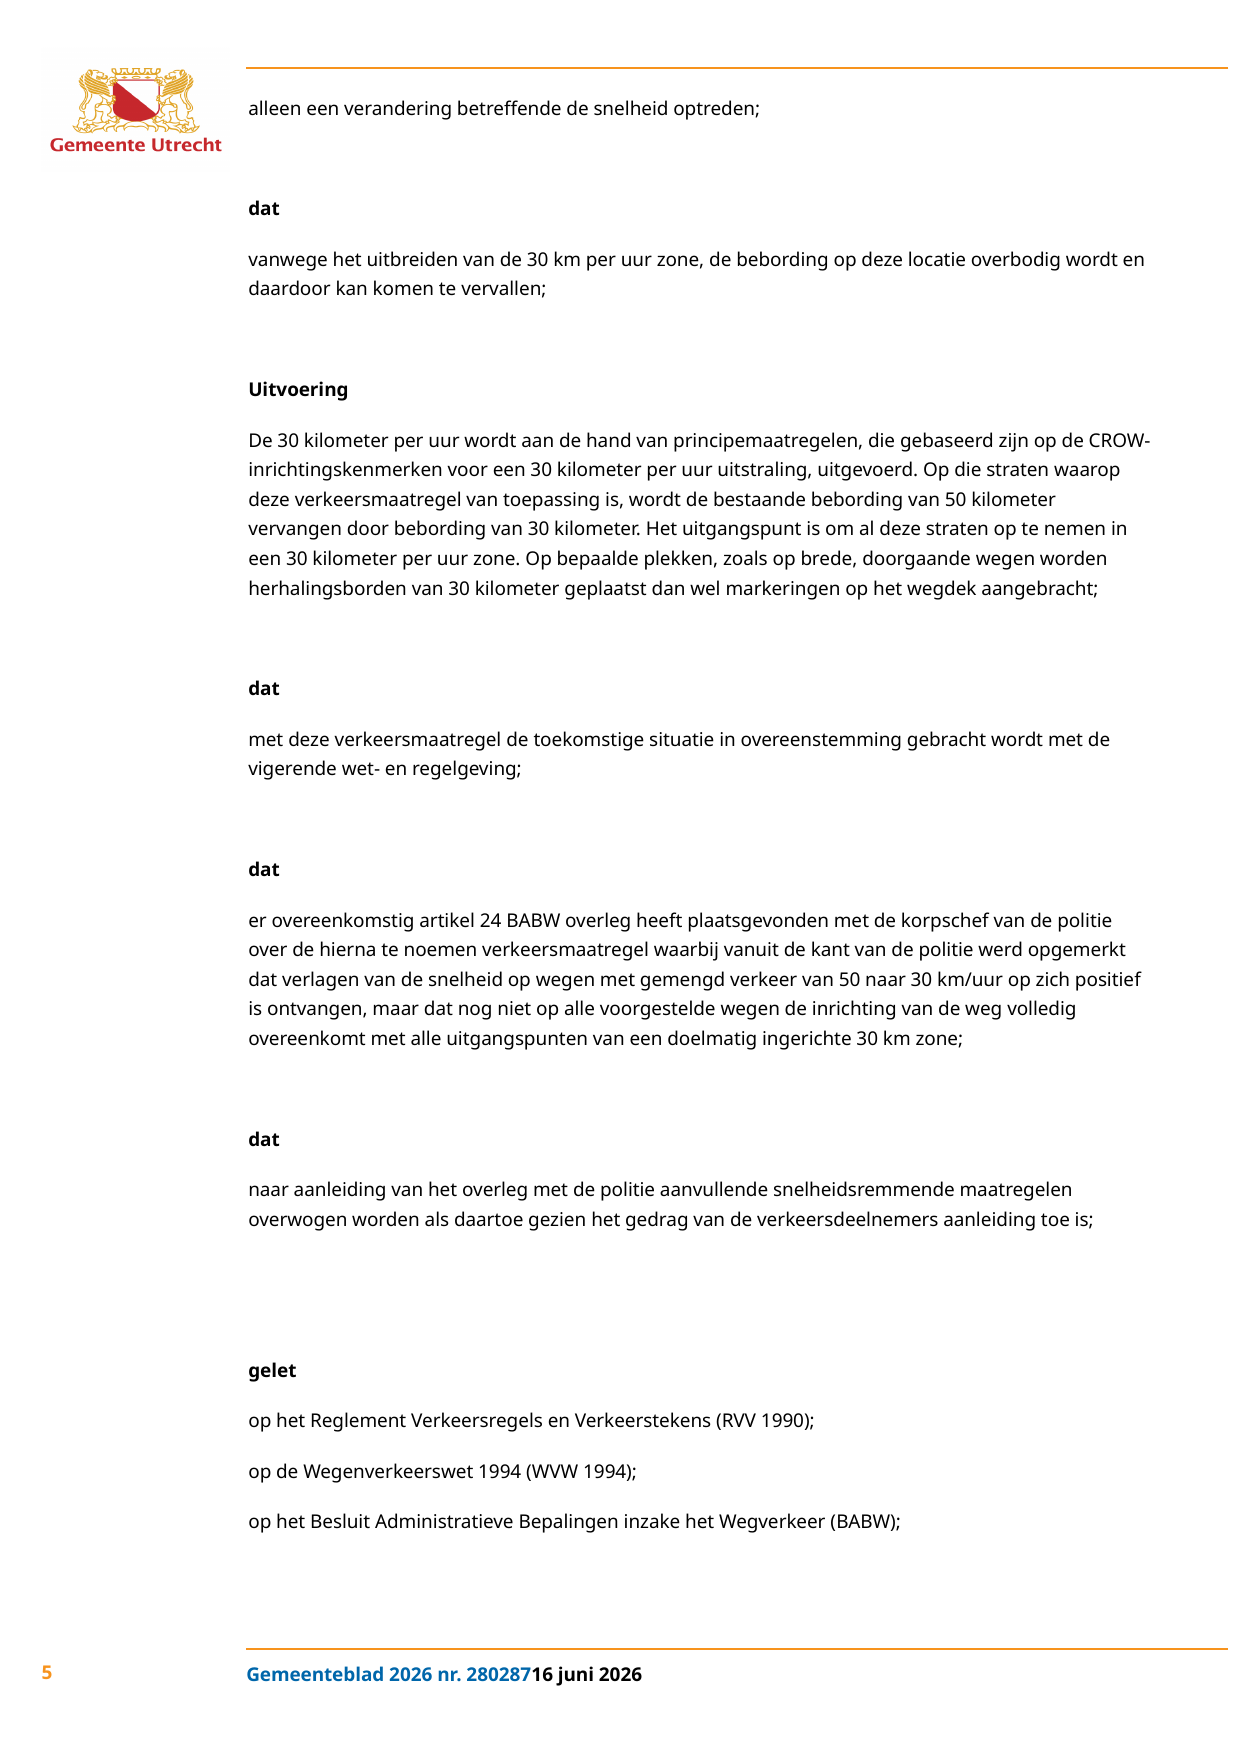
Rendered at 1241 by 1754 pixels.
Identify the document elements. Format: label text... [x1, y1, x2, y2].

picture [41, 47, 231, 172]
text dat [248, 856, 1152, 882]
text er overeenkomstig artikel 24 BABW overleg heeft plaatsgevonden met de korpschef van de politie over de hierna te noemen verkeersmaatregel waarbij vanuit de kant van de politie werd opgemerkt dat verlagen van de snelheid op wegen met gemengd verkeer van 50 naar 30 km/uur op zich positief is ontvangen, maar dat nog niet op alle voorgestelde wegen de inrichting van de weg volledig overeenkomt met alle uitgangspunten van een doelmatig ingerichte 30 km zone; [248, 907, 1152, 1051]
text dat [248, 676, 1152, 701]
text dat [248, 196, 1152, 221]
text alleen een verandering betreffende de snelheid optreden; [248, 95, 1152, 121]
text naar aanleiding van het overleg met de politie aanvullende snelheidsremmende maatregelen overwogen worden als daartoe gezien het gedrag van de verkeersdeelnemers aanleiding toe is; [248, 1176, 1152, 1232]
text op de Wegenverkeerswet 1994 (WVW 1994); [248, 1458, 1152, 1484]
text dat [248, 1126, 1152, 1152]
text op het Besluit Administratieve Bepalingen inzake het Wegverkeer (BABW); [248, 1508, 1152, 1534]
text op het Reglement Verkeersregels en Verkeerstekens (RVV 1990); [248, 1408, 1152, 1433]
text vanwege het uitbreiden van de 30 km per uur zone, de bebording op deze locatie overbodig wordt en daardoor kan komen te vervallen; [248, 246, 1152, 301]
text Uitvoering [248, 376, 1152, 402]
text met deze verkeersmaatregel de toekomstige situatie in overeenstemming gebracht wordt met de vigerende wet- en regelgeving; [248, 726, 1152, 781]
text De 30 kilometer per uur wordt aan de hand van principemaatregelen, die gebaseerd zijn op de CROW-inrichtingskenmerken voor een 30 kilometer per uur uitstraling, uitgevoerd. Op die straten waarop deze verkeersmaatregel van toepassing is, wordt de bestaande bebording van 50 kilometer vervangen door bebording van 30 kilometer. Het uitgangspunt is om al deze straten op te nemen in een 30 kilometer per uur zone. Op bepaalde plekken, zoals op brede, doorgaande wegen worden herhalingsborden van 30 kilometer geplaatst dan wel markeringen op het wegdek aangebracht; [248, 427, 1152, 601]
text gelet [248, 1357, 1152, 1383]
